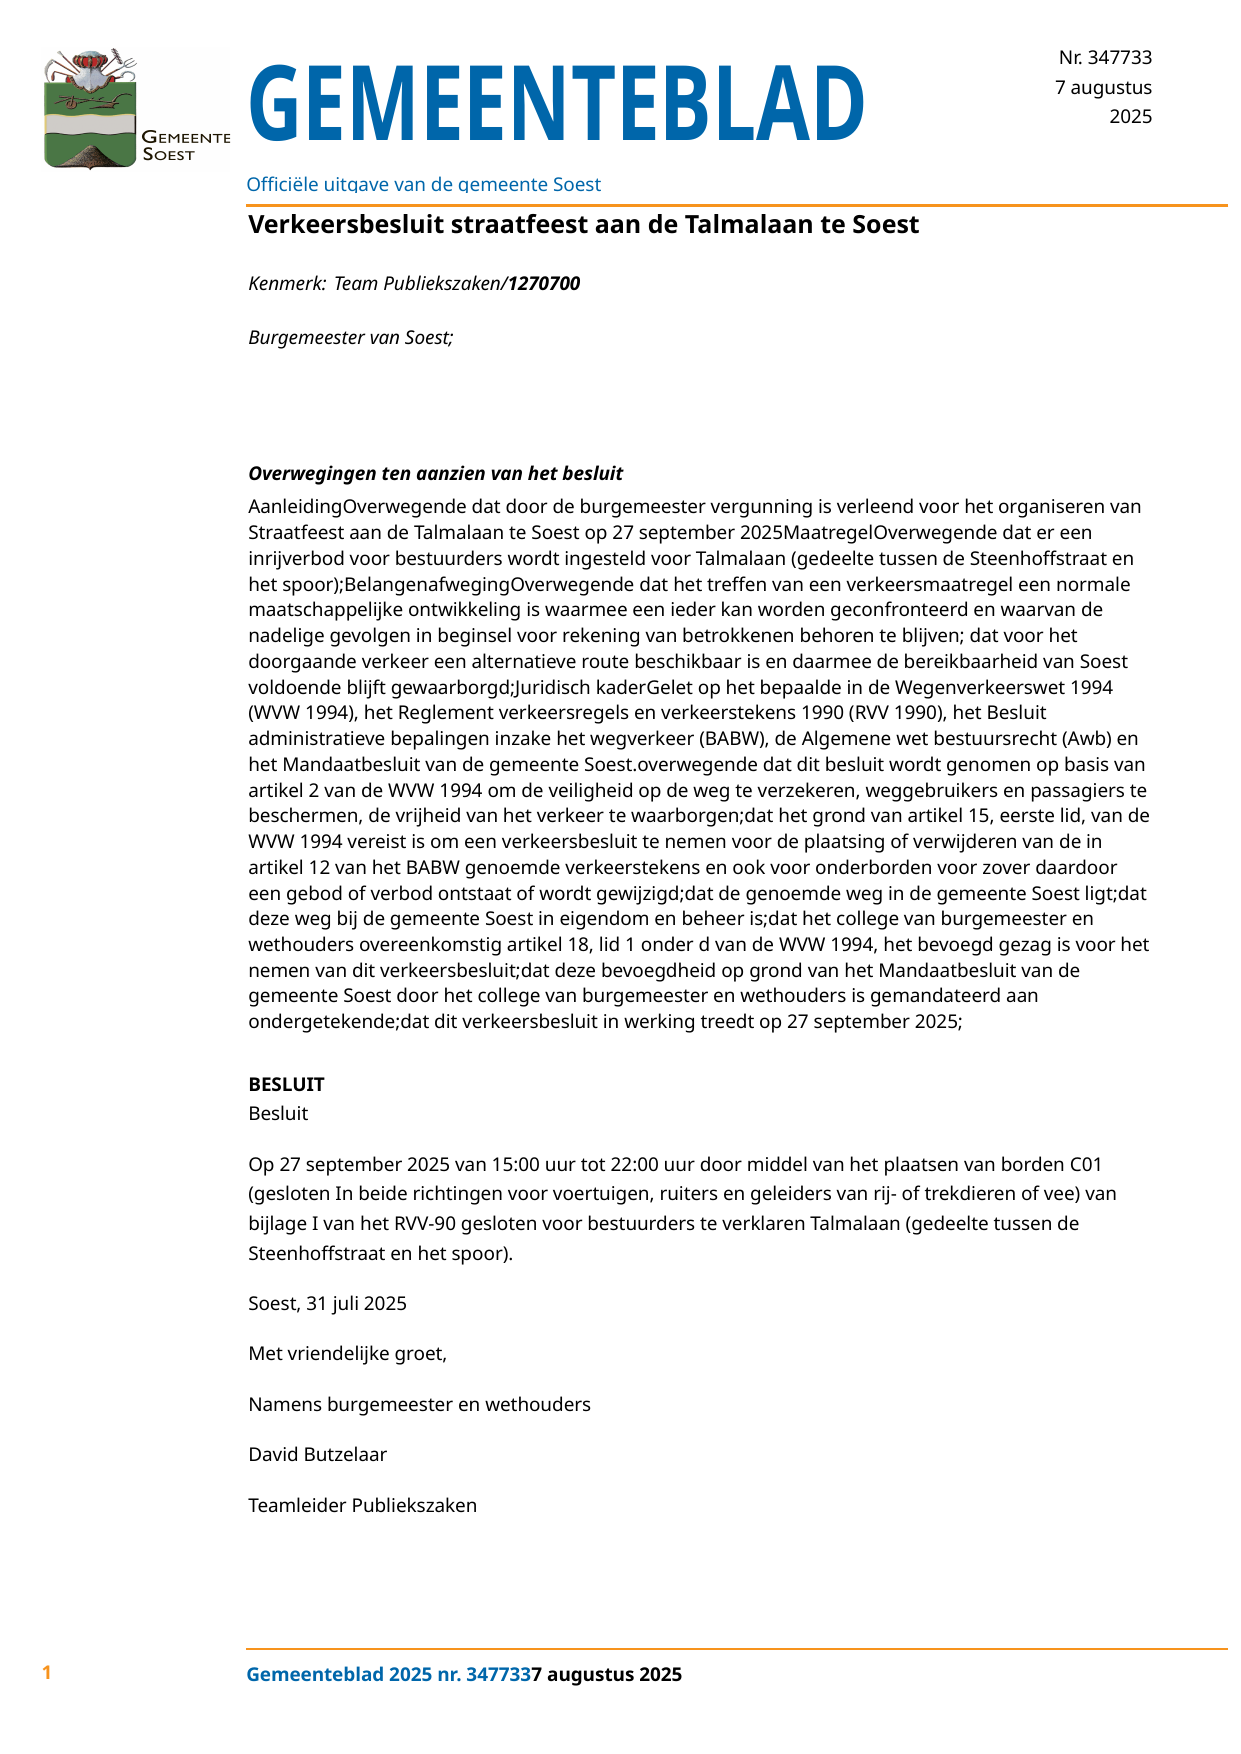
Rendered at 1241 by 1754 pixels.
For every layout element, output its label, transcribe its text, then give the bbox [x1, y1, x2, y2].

text Op 27 september 2025 van 15:00 uur tot 22:00 uur door middel van het plaatsen van borden C01 (gesloten In beide richtingen voor voertuigen, ruiters en geleiders van rij- of trekdieren of vee) van bijlage I van het RVV-90 gesloten voor bestuurders te verklaren Talmalaan (gedeelte tussen de Steenhoffstraat en het spoor). [248, 1151, 1152, 1266]
text Overwegingen ten aanzien van het besluit [248, 460, 1152, 485]
text Verkeersbesluit straatfeest aan de Talmalaan te Soest [248, 207, 1152, 241]
text Soest, 31 juli 2025 [248, 1290, 1152, 1316]
text Besluit [248, 1101, 1152, 1126]
picture [41, 47, 231, 172]
text Namens burgemeester en wethouders [248, 1391, 1152, 1417]
text David Butzelaar [248, 1441, 1152, 1467]
text Kenmerk: Team Publiekszaken/1270700 [248, 270, 1152, 296]
text Teamleider Publiekszaken [248, 1492, 1152, 1518]
text Met vriendelijke groet, [248, 1341, 1152, 1366]
text BESLUIT [248, 1071, 1152, 1097]
text Burgemeester van Soest; [248, 324, 1152, 350]
text AanleidingOverwegende dat door de burgemeester vergunning is verleend voor het organiseren van Straatfeest aan de Talmalaan te Soest op 27 september 2025MaatregelOverwegende dat er een inrijverbod voor bestuurders wordt ingesteld voor Talmalaan (gedeelte tussen de Steenhoffstraat en het spoor);BelangenafwegingOverwegende dat het treffen van een verkeersmaatregel een normale maatschappelijke ontwikkeling is waarmee een ieder kan worden geconfronteerd en waarvan de nadelige gevolgen in beginsel voor rekening van betrokkenen behoren te blijven; dat voor het doorgaande verkeer een alternatieve route beschikbaar is en daarmee de bereikbaarheid van Soest voldoende blijft gewaarborgd;Juridisch kaderGelet op het bepaalde in de Wegenverkeerswet 1994 (WVW 1994), het Reglement verkeersregels en verkeerstekens 1990 (RVV 1990), het Besluit administratieve bepalingen inzake het wegverkeer (BABW), de Algemene wet bestuursrecht (Awb) en het Mandaatbesluit van de gemeente Soest.overwegende dat dit besluit wordt genomen op basis van artikel 2 van de WVW 1994 om de veiligheid op de weg te verzekeren, weggebruikers en passagiers te beschermen, de vrijheid van het verkeer te waarborgen;dat het grond van artikel 15, eerste lid, van de WVW 1994 vereist is om een verkeersbesluit te nemen voor de plaatsing of verwijderen van de in artikel 12 van het BABW genoemde verkeerstekens en ook voor onderborden voor zover daardoor een gebod of verbod ontstaat of wordt gewijzigd;dat de genoemde weg in de gemeente Soest ligt;dat deze weg bij de gemeente Soest in eigendom en beheer is;dat het college van burgemeester en wethouders overeenkomstig artikel 18, lid 1 onder d van de WVW 1994, het bevoegd gezag is voor het nemen van dit verkeersbesluit;dat deze bevoegdheid op grond van het Mandaatbesluit van de gemeente Soest door het college van burgemeester en wethouders is gemandateerd aan ondergetekende;dat dit verkeersbesluit in werking treedt op 27 september 2025; [248, 494, 1152, 1034]
